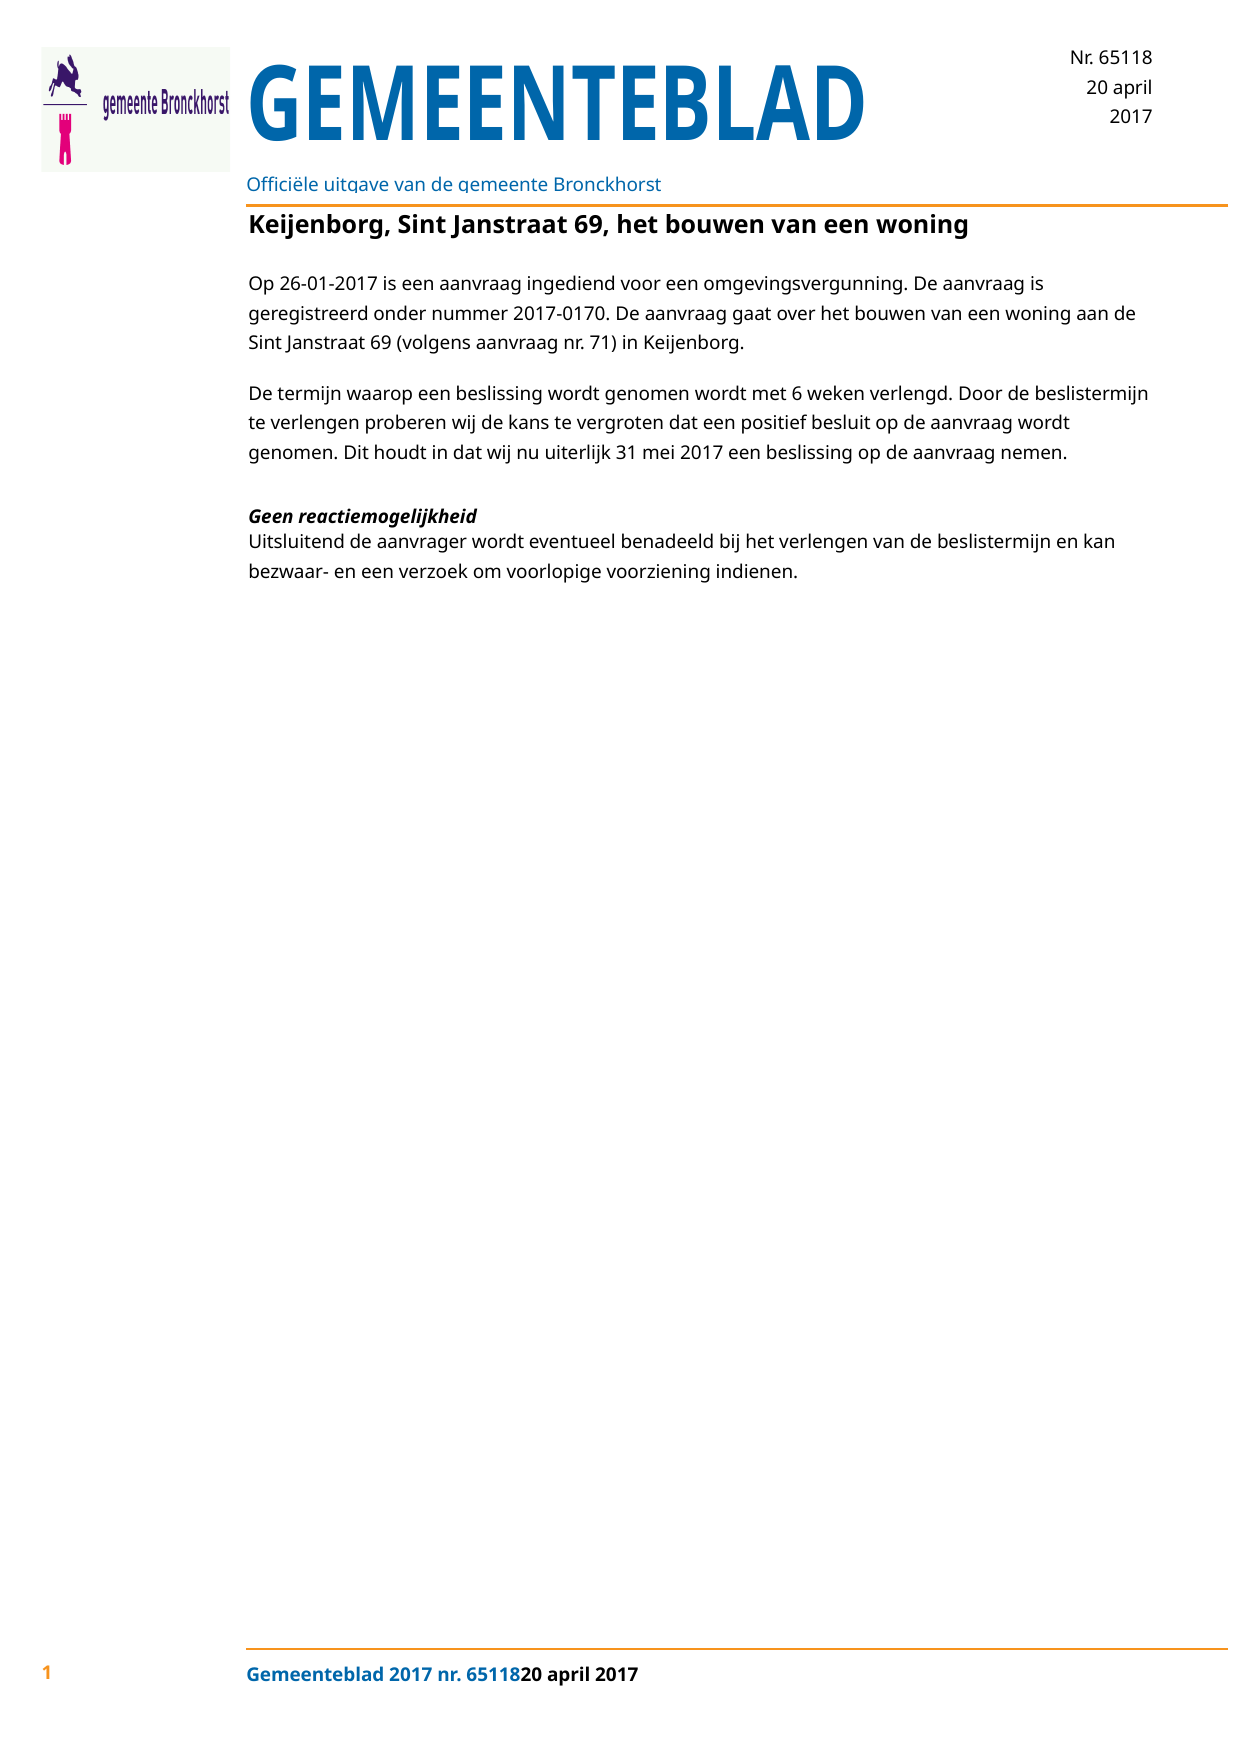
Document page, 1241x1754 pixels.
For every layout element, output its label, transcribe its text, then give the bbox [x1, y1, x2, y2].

text De termijn waarop een beslissing wordt genomen wordt met 6 weken verlengd. Door de beslistermijn te verlengen proberen wij de kans te vergroten dat een positief besluit op de aanvraag wordt genomen. Dit houdt in dat wij nu uiterlijk 31 mei 2017 een beslissing op de aanvraag nemen. [248, 380, 1152, 465]
text Geen reactiemogelijkheid [248, 503, 1152, 529]
text Keijenborg, Sint Janstraat 69, het bouwen van een woning [248, 207, 1152, 241]
picture [41, 47, 231, 172]
text Op 26-01-2017 is een aanvraag ingediend voor een omgevingsvergunning. De aanvraag is geregistreerd onder nummer 2017-0170. De aanvraag gaat over het bouwen van een woning aan de Sint Janstraat 69 (volgens aanvraag nr. 71) in Keijenborg. [248, 270, 1152, 355]
text Uitsluitend de aanvrager wordt eventueel benadeeld bij het verlengen van de beslistermijn en kan bezwaar- en een verzoek om voorlopige voorziening indienen. [248, 529, 1152, 584]
